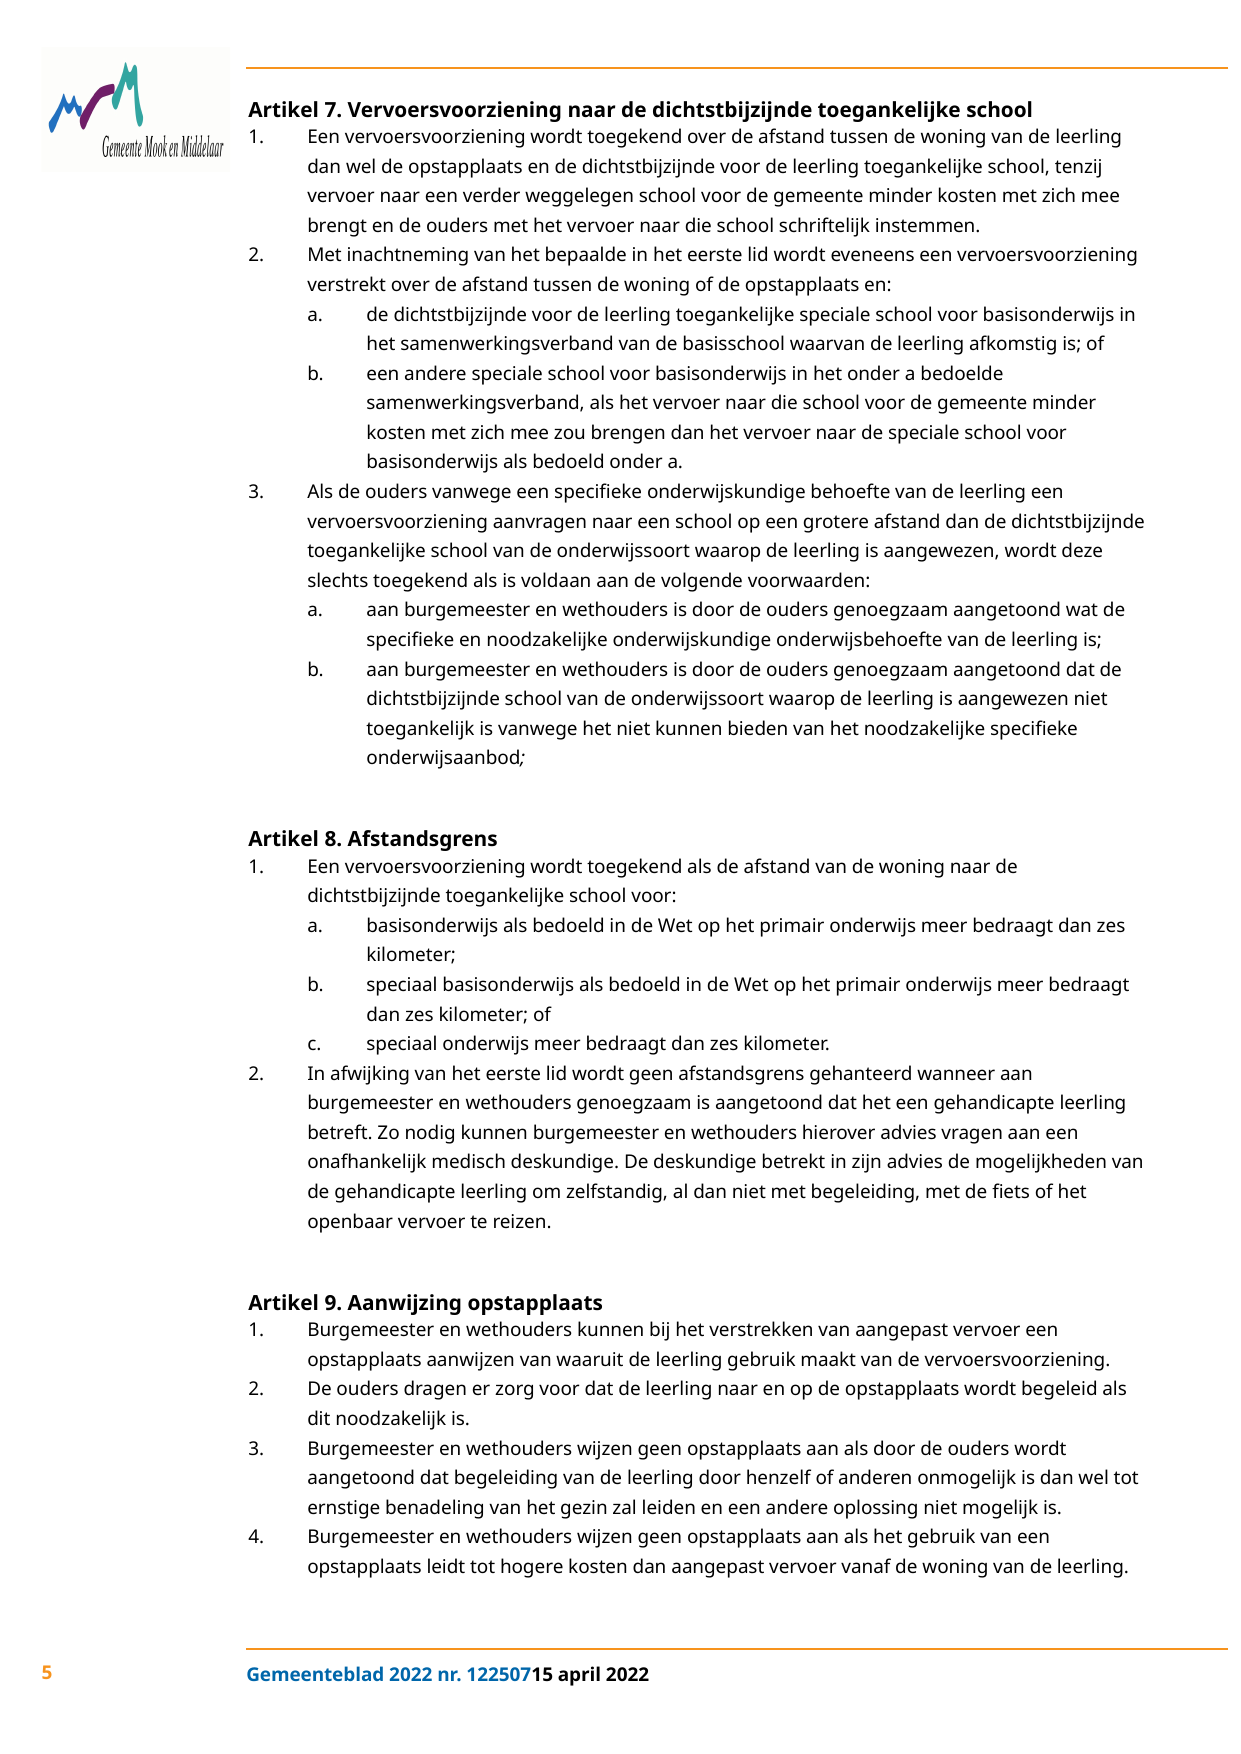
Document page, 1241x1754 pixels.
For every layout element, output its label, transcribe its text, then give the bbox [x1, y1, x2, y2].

text Artikel 9. Aanwijzing opstapplaats [248, 1288, 1152, 1316]
picture [41, 47, 231, 172]
list basisonderwijs als bedoeld in de Wet op het primair onderwijs meer bedraagt dan zes kilometer; [307, 912, 1152, 967]
list Een vervoersvoorziening wordt toegekend over de afstand tussen de woning van de leerling dan wel de opstapplaats en de dichtstbijzijnde voor de leerling toegankelijke school, tenzij vervoer naar een verder weggelegen school voor de gemeente minder kosten met zich mee brengt en de ouders met het vervoer naar die school schriftelijk instemmen. [248, 123, 1152, 238]
list speciaal basisonderwijs als bedoeld in de Wet op het primair onderwijs meer bedraagt dan zes kilometer; of [307, 971, 1152, 1027]
text Artikel 8. Afstandsgrens [248, 824, 1152, 853]
list Met inachtneming van het bepaalde in het eerste lid wordt eveneens een vervoersvoorziening verstrekt over de afstand tussen de woning of de opstapplaats en: [248, 242, 1152, 297]
list Een vervoersvoorziening wordt toegekend als de afstand van de woning naar de dichtstbijzijnde toegankelijke school voor: [248, 853, 1152, 908]
text Artikel 7. Vervoersvoorziening naar de dichtstbijzijnde toegankelijke school [248, 95, 1152, 123]
list In afwijking van het eerste lid wordt geen afstandsgrens gehanteerd wanneer aan burgemeester en wethouders genoegzaam is aangetoond dat het een gehandicapte leerling betreft. Zo nodig kunnen burgemeester en wethouders hierover advies vragen aan een onafhankelijk medisch deskundige. De deskundige betrekt in zijn advies de mogelijkheden van de gehandicapte leerling om zelfstandig, al dan niet met begeleiding, met de fiets of het openbaar vervoer te reizen. [248, 1060, 1152, 1234]
list speciaal onderwijs meer bedraagt dan zes kilometer. [307, 1030, 1152, 1056]
list Als de ouders vanwege een specifieke onderwijskundige behoefte van de leerling een vervoersvoorziening aanvragen naar een school op een grotere afstand dan de dichtstbijzijnde toegankelijke school van de onderwijssoort waarop de leerling is aangewezen, wordt deze slechts toegekend als is voldaan aan de volgende voorwaarden: [248, 478, 1152, 593]
list aan burgemeester en wethouders is door de ouders genoegzaam aangetoond wat de specifieke en noodzakelijke onderwijskundige onderwijsbehoefte van de leerling is; [307, 597, 1152, 652]
list aan burgemeester en wethouders is door de ouders genoegzaam aangetoond dat de dichtstbijzijnde school van de onderwijssoort waarop de leerling is aangewezen niet toegankelijk is vanwege het niet kunnen bieden van het noodzakelijke specifieke onderwijsaanbod; [307, 656, 1152, 770]
list Burgemeester en wethouders wijzen geen opstapplaats aan als door de ouders wordt aangetoond dat begeleiding van de leerling door henzelf of anderen onmogelijk is dan wel tot ernstige benadeling van het gezin zal leiden en een andere oplossing niet mogelijk is. [248, 1435, 1152, 1519]
list een andere speciale school voor basisonderwijs in het onder a bedoelde samenwerkingsverband, als het vervoer naar die school voor de gemeente minder kosten met zich mee zou brengen dan het vervoer naar de speciale school voor basisonderwijs als bedoeld onder a. [307, 360, 1152, 474]
list de dichtstbijzijnde voor de leerling toegankelijke speciale school voor basisonderwijs in het samenwerkingsverband van de basisschool waarvan de leerling afkomstig is; of [307, 301, 1152, 356]
list De ouders dragen er zorg voor dat de leerling naar en op de opstapplaats wordt begeleid als dit noodzakelijk is. [248, 1376, 1152, 1431]
list Burgemeester en wethouders wijzen geen opstapplaats aan als het gebruik van een opstapplaats leidt tot hogere kosten dan aangepast vervoer vanaf de woning van de leerling. [248, 1523, 1152, 1579]
list Burgemeester en wethouders kunnen bij het verstrekken van aangepast vervoer een opstapplaats aanwijzen van waaruit de leerling gebruik maakt van de vervoersvoorziening. [248, 1316, 1152, 1372]
